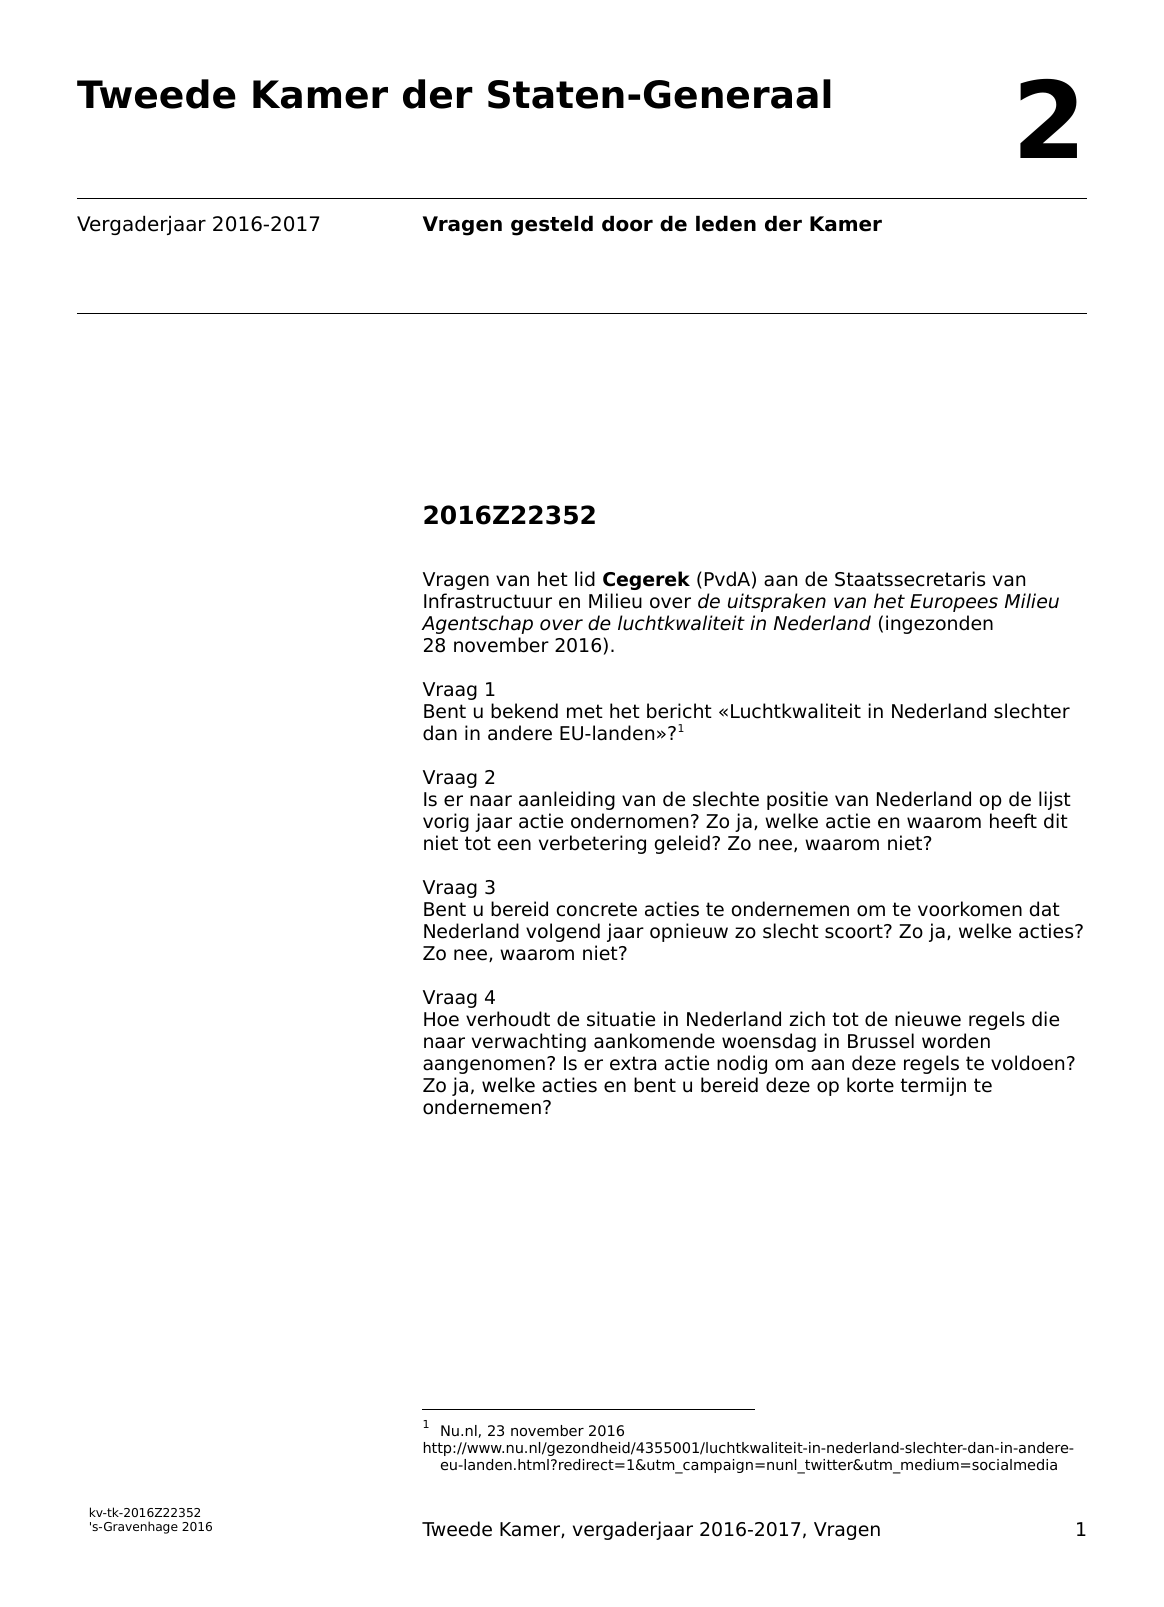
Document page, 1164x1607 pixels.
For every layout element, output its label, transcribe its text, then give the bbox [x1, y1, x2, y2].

table_cell Vragen gesteld door de leden der Kamer [422, 199, 1087, 313]
text 2016Z22352 [422, 501, 1087, 531]
text Is er naar aanleiding van de slechte positie van Nederland op de lijst vorig jaar actie ondernomen? Zo ja, welke actie en waarom heeft dit niet tot een verbetering geleid? Zo nee, waarom niet? [422, 789, 1087, 855]
text http://www.nu.nl/gezondheid/4355001/luchtkwaliteit-in-nederland-slechter-dan-in-andere-eu-landen.html?redirect=1&utm_campaign=nunl_twitter&utm_medium=socialmedia [422, 1441, 1087, 1474]
text Vraag 4 [422, 987, 1087, 1009]
text Vraag 3 [422, 877, 1087, 899]
text Hoe verhoudt de situatie in Nederland zich tot de nieuwe regels die naar verwachting aankomende woensdag in Brussel worden aangenomen? Is er extra actie nodig om aan deze regels te voldoen? Zo ja, welke acties en bent u bereid deze op korte termijn te ondernemen? [422, 1009, 1087, 1119]
text Vraag 2 [422, 767, 1087, 789]
table_header 2 [886, 59, 1087, 198]
text Vraag 1 [422, 679, 1087, 701]
table_header Tweede Kamer der Staten-Generaal [77, 59, 886, 198]
text Nu.nl, 23 november 2016 [422, 1418, 1087, 1441]
text Bent u bereid concrete acties te ondernemen om te voorkomen dat Nederland volgend jaar opnieuw zo slecht scoort? Zo ja, welke acties? Zo nee, waarom niet? [422, 899, 1087, 965]
text Vragen van het lid Cegerek (PvdA) aan de Staatssecretaris van Infrastructuur en Milieu over de uitspraken van het Europees Milieu Agentschap over de luchtkwaliteit in Nederland (ingezonden 28 november 2016). [422, 569, 1087, 657]
text Bent u bekend met het bericht «Luchtkwaliteit in Nederland slechter dan in andere EU-landen»? [422, 701, 1087, 745]
text kv-tk-2016Z22352 [88, 1506, 323, 1520]
table_cell Vergaderjaar 2016-2017 [77, 199, 422, 313]
text 's-Gravenhage 2016 [88, 1520, 323, 1534]
